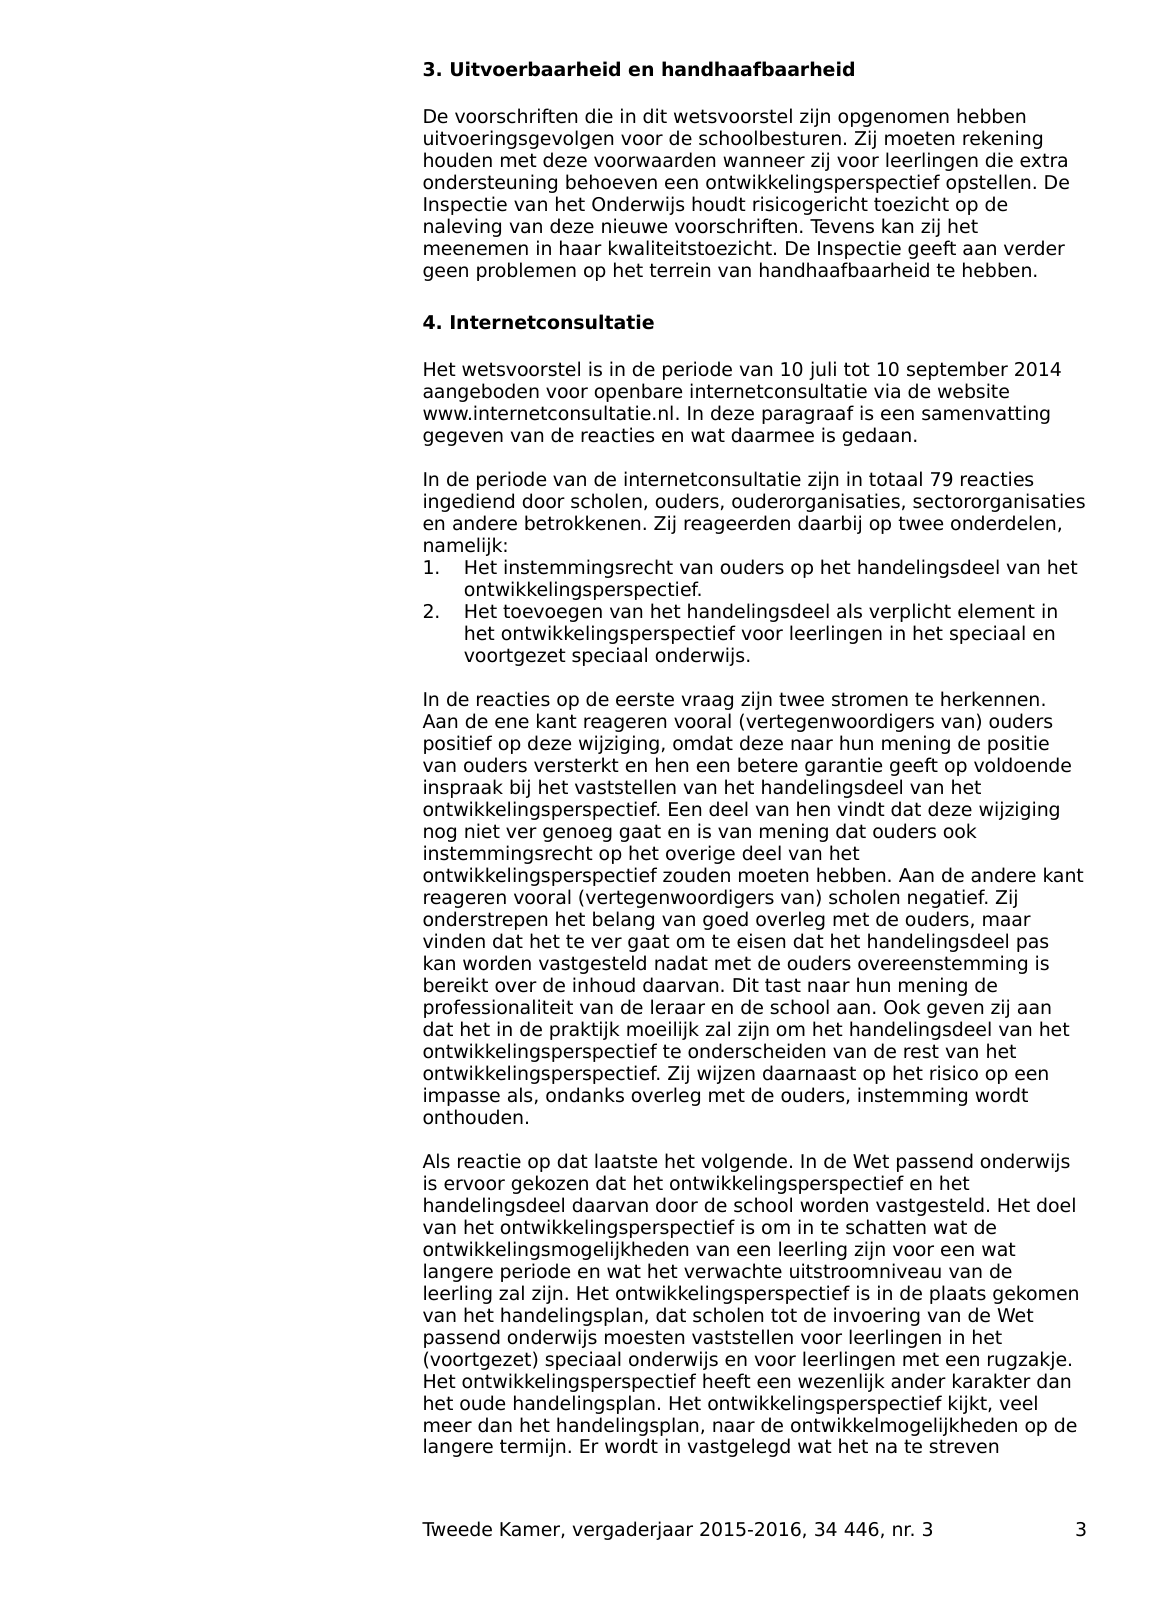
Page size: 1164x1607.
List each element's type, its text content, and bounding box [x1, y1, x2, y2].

text Als reactie op dat laatste het volgende. In de Wet passend onderwijs is ervoor gekozen dat het ontwikkelingsperspectief en het handelingsdeel daarvan door de school worden vastgesteld. Het doel van het ontwikkelingsperspectief is om in te schatten wat de ontwikkelingsmogelijkheden van een leerling zijn voor een wat langere periode en wat het verwachte uitstroomniveau van de leerling zal zijn. Het ontwikkelingsperspectief is in de plaats gekomen van het handelingsplan, dat scholen tot de invoering van de Wet passend onderwijs moesten vaststellen voor leerlingen in het (voortgezet) speciaal onderwijs en voor leerlingen met een rugzakje. Het ontwikkelingsperspectief heeft een wezenlijk ander karakter dan het oude handelingsplan. Het ontwikkelingsperspectief kijkt, veel meer dan het handelingsplan, naar de ontwikkelmogelijkheden op de langere termijn. Er wordt in vastgelegd wat het na te streven [422, 1151, 1087, 1458]
text In de periode van de internetconsultatie zijn in totaal 79 reacties ingediend door scholen, ouders, ouderorganisaties, sectororganisaties en andere betrokkenen. Zij reageerden daarbij op twee onderdelen, namelijk: [422, 469, 1087, 557]
text 2. Het toevoegen van het handelingsdeel als verplicht element in het ontwikkelingsperspectief voor leerlingen in het speciaal en voortgezet speciaal onderwijs. [422, 601, 1087, 667]
text In de reacties op de eerste vraag zijn twee stromen te herkennen. Aan de ene kant reageren vooral (vertegenwoordigers van) ouders positief op deze wijziging, omdat deze naar hun mening de positie van ouders versterkt en hen een betere garantie geeft op voldoende inspraak bij het vaststellen van het handelingsdeel van het ontwikkelingsperspectief. Een deel van hen vindt dat deze wijziging nog niet ver genoeg gaat en is van mening dat ouders ook instemmingsrecht op het overige deel van het ontwikkelingsperspectief zouden moeten hebben. Aan de andere kant reageren vooral (vertegenwoordigers van) scholen negatief. Zij onderstrepen het belang van goed overleg met de ouders, maar vinden dat het te ver gaat om te eisen dat het handelingsdeel pas kan worden vastgesteld nadat met de ouders overeenstemming is bereikt over de inhoud daarvan. Dit tast naar hun mening de professionaliteit van de leraar en de school aan. Ook geven zij aan dat het in de praktijk moeilijk zal zijn om het handelingsdeel van het ontwikkelingsperspectief te onderscheiden van de rest van het ontwikkelingsperspectief. Zij wijzen daarnaast op het risico op een impasse als, ondanks overleg met de ouders, instemming wordt onthouden. [422, 689, 1087, 1128]
text De voorschriften die in dit wetsvoorstel zijn opgenomen hebben uitvoeringsgevolgen voor de schoolbesturen. Zij moeten rekening houden met deze voorwaarden wanneer zij voor leerlingen die extra ondersteuning behoeven een ontwikkelingsperspectief opstellen. De Inspectie van het Onderwijs houdt risicogericht toezicht op de naleving van deze nieuwe voorschriften. Tevens kan zij het meenemen in haar kwaliteitstoezicht. De Inspectie geeft aan verder geen problemen op het terrein van handhaafbaarheid te hebben. [422, 106, 1087, 282]
text 1. Het instemmingsrecht van ouders op het handelingsdeel van het ontwikkelingsperspectief. [422, 557, 1087, 601]
subtitle 3. Uitvoerbaarheid en handhaafbaarheid [422, 59, 1087, 81]
subtitle 4. Internetconsultatie [422, 312, 1087, 334]
text Het wetsvoorstel is in de periode van 10 juli tot 10 september 2014 aangeboden voor openbare internetconsultatie via de website www.internetconsultatie.nl. In deze paragraaf is een samenvatting gegeven van de reacties en wat daarmee is gedaan. [422, 359, 1087, 447]
